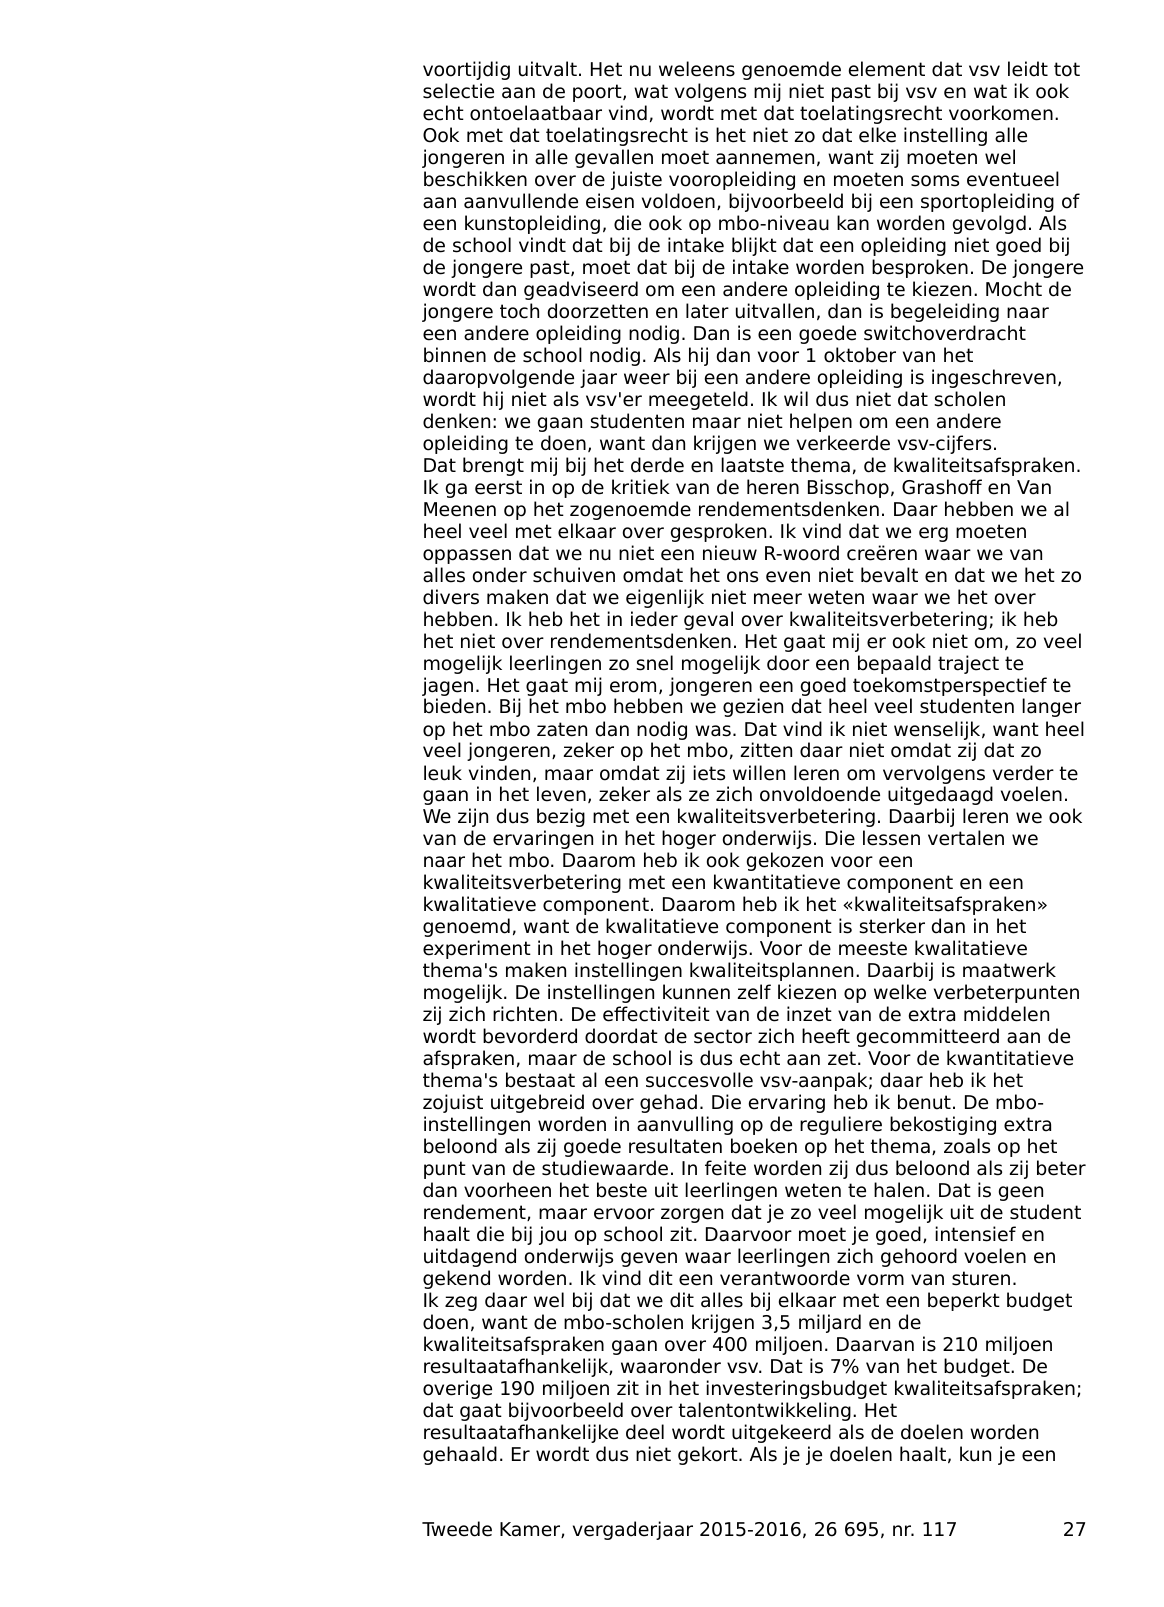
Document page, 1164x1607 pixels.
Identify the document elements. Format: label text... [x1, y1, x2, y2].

text We zijn dus bezig met een kwaliteitsverbetering. Daarbij leren we ook van de ervaringen in het hoger onderwijs. Die lessen vertalen we naar het mbo. Daarom heb ik ook gekozen voor een kwaliteitsverbetering met een kwantitatieve component en een kwalitatieve component. Daarom heb ik het «kwaliteitsafspraken» genoemd, want de kwalitatieve component is sterker dan in het experiment in het hoger onderwijs. Voor de meeste kwalitatieve thema's maken instellingen kwaliteitsplannen. Daarbij is maatwerk mogelijk. De instellingen kunnen zelf kiezen op welke verbeterpunten zij zich richten. De effectiviteit van de inzet van de extra middelen wordt bevorderd doordat de sector zich heeft gecommitteerd aan de afspraken, maar de school is dus echt aan zet. Voor de kwantitatieve thema's bestaat al een succesvolle vsv-aanpak; daar heb ik het zojuist uitgebreid over gehad. Die ervaring heb ik benut. De mbo-instellingen worden in aanvulling op de reguliere bekostiging extra beloond als zij goede resultaten boeken op het thema, zoals op het punt van de studiewaarde. In feite worden zij dus beloond als zij beter dan voorheen het beste uit leerlingen weten te halen. Dat is geen rendement, maar ervoor zorgen dat je zo veel mogelijk uit de student haalt die bij jou op school zit. Daarvoor moet je goed, intensief en uitdagend onderwijs geven waar leerlingen zich gehoord voelen en gekend worden. Ik vind dit een verantwoorde vorm van sturen. [422, 806, 1087, 1290]
text Ik zeg daar wel bij dat we dit alles bij elkaar met een beperkt budget doen, want de mbo-scholen krijgen 3,5 miljard en de kwaliteitsafspraken gaan over 400 miljoen. Daarvan is 210 miljoen resultaatafhankelijk, waaronder vsv. Dat is 7% van het budget. De overige 190 miljoen zit in het investeringsbudget kwaliteitsafspraken; dat gaat bijvoorbeeld over talentontwikkeling. Het resultaatafhankelijke deel wordt uitgekeerd als de doelen worden gehaald. Er wordt dus niet gekort. Als je je doelen haalt, kun je een [422, 1290, 1087, 1466]
text Dat brengt mij bij het derde en laatste thema, de kwaliteitsafspraken. Ik ga eerst in op de kritiek van de heren Bisschop, Grashoff en Van Meenen op het zogenoemde rendementsdenken. Daar hebben we al heel veel met elkaar over gesproken. Ik vind dat we erg moeten oppassen dat we nu niet een nieuw R-woord creëren waar we van alles onder schuiven omdat het ons even niet bevalt en dat we het zo divers maken dat we eigenlijk niet meer weten waar we het over hebben. Ik heb het in ieder geval over kwaliteitsverbetering; ik heb het niet over rendementsdenken. Het gaat mij er ook niet om, zo veel mogelijk leerlingen zo snel mogelijk door een bepaald traject te jagen. Het gaat mij erom, jongeren een goed toekomstperspectief te bieden. Bij het mbo hebben we gezien dat heel veel studenten langer op het mbo zaten dan nodig was. Dat vind ik niet wenselijk, want heel veel jongeren, zeker op het mbo, zitten daar niet omdat zij dat zo leuk vinden, maar omdat zij iets willen leren om vervolgens verder te gaan in het leven, zeker als ze zich onvoldoende uitgedaagd voelen. [422, 455, 1087, 806]
text Ook met dat toelatingsrecht is het niet zo dat elke instelling alle jongeren in alle gevallen moet aannemen, want zij moeten wel beschikken over de juiste vooropleiding en moeten soms eventueel aan aanvullende eisen voldoen, bijvoorbeeld bij een sportopleiding of een kunstopleiding, die ook op mbo-niveau kan worden gevolgd. Als de school vindt dat bij de intake blijkt dat een opleiding niet goed bij de jongere past, moet dat bij de intake worden besproken. De jongere wordt dan geadviseerd om een andere opleiding te kiezen. Mocht de jongere toch doorzetten en later uitvallen, dan is begeleiding naar een andere opleiding nodig. Dan is een goede switchoverdracht binnen de school nodig. Als hij dan voor 1 oktober van het daaropvolgende jaar weer bij een andere opleiding is ingeschreven, wordt hij niet als vsv'er meegeteld. Ik wil dus niet dat scholen denken: we gaan studenten maar niet helpen om een andere opleiding te doen, want dan krijgen we verkeerde vsv-cijfers. [422, 125, 1087, 455]
text voortijdig uitvalt. Het nu weleens genoemde element dat vsv leidt tot selectie aan de poort, wat volgens mij niet past bij vsv en wat ik ook echt ontoelaatbaar vind, wordt met dat toelatingsrecht voorkomen. [422, 59, 1087, 125]
